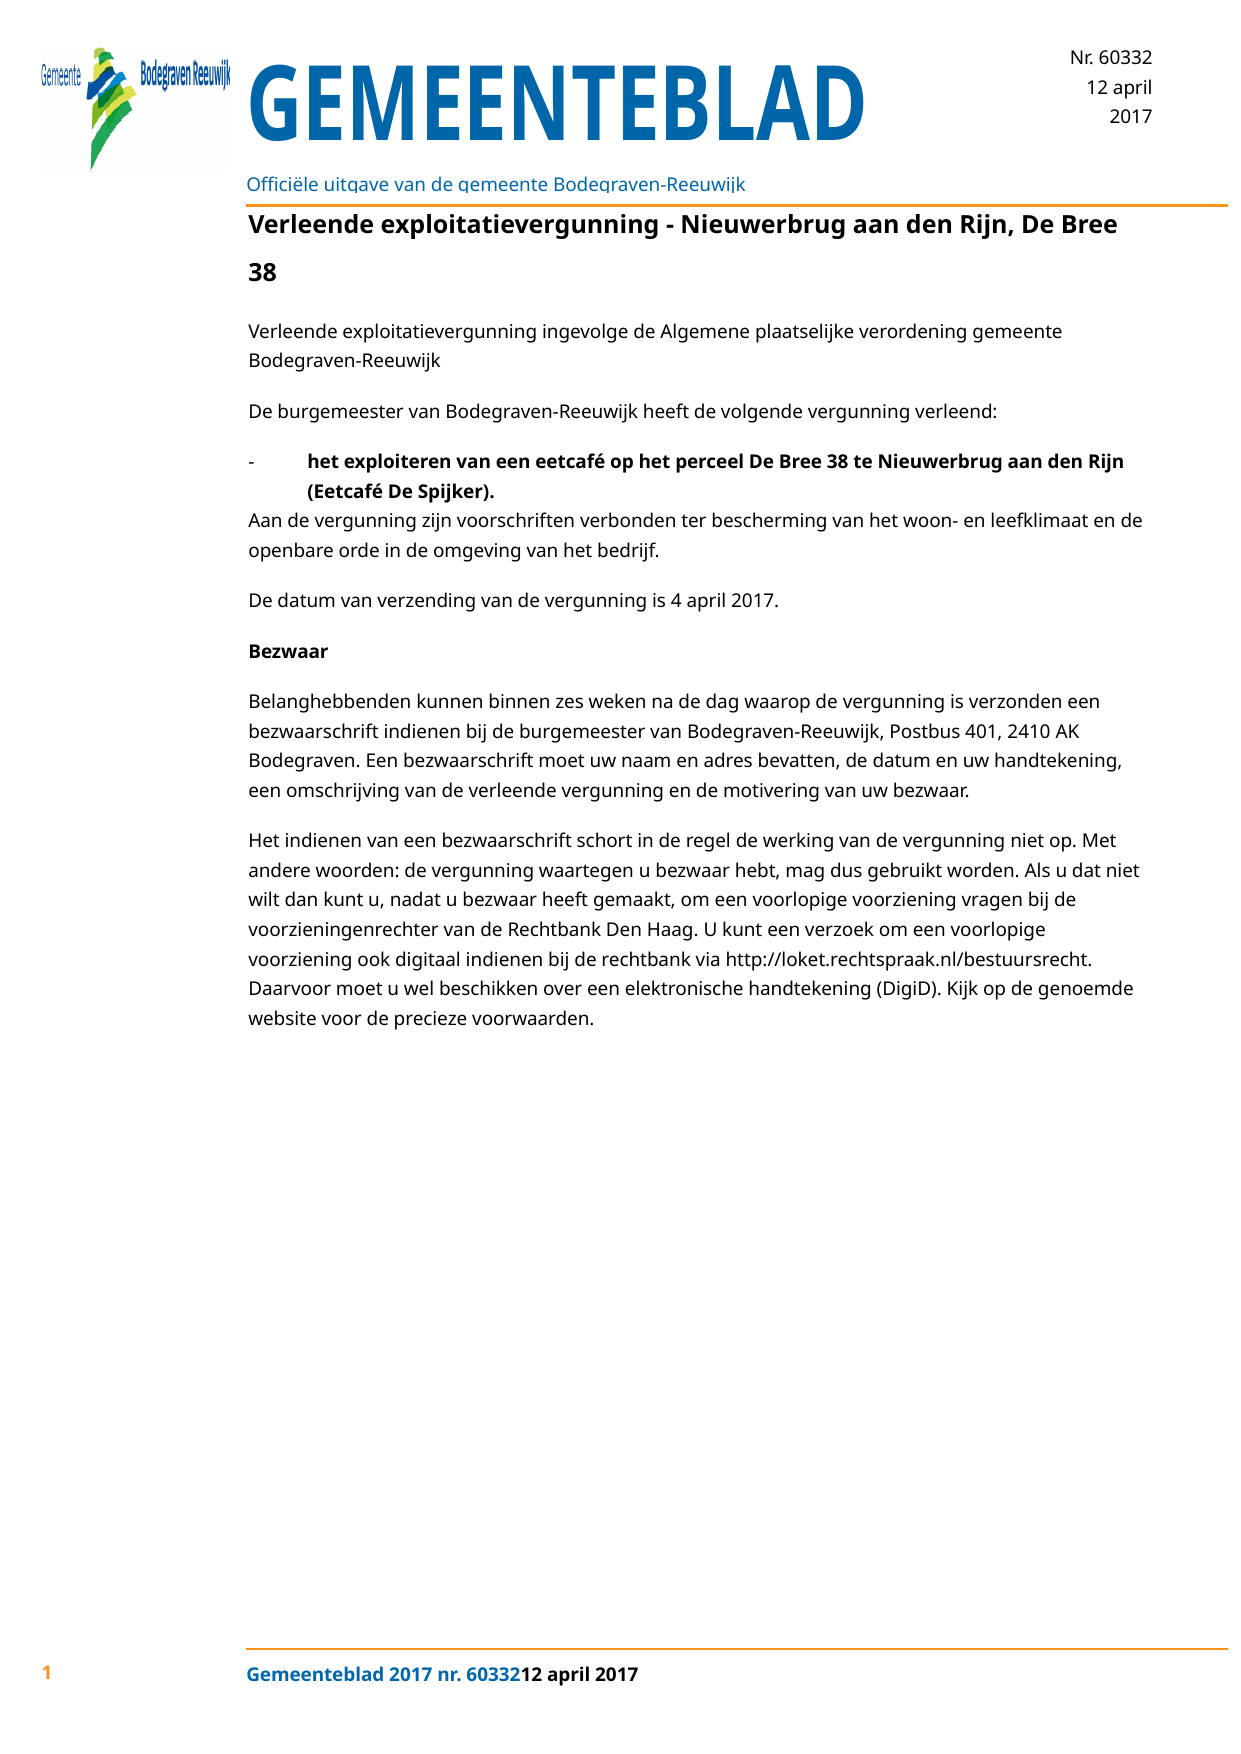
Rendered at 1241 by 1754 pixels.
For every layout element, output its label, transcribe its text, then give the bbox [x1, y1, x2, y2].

text Verleende exploitatievergunning ingevolge de Algemene plaatselijke verordening gemeente Bodegraven-Reeuwijk [248, 318, 1152, 373]
text Bezwaar [248, 638, 1152, 664]
text Aan de vergunning zijn voorschriften verbonden ter bescherming van het woon- en leefklimaat en de openbare orde in de omgeving van het bedrijf. [248, 507, 1152, 563]
text De datum van verzending van de vergunning is 4 april 2017. [248, 587, 1152, 613]
text Belanghebbenden kunnen binnen zes weken na de dag waarop de vergunning is verzonden een bezwaarschrift indienen bij de burgemeester van Bodegraven-Reeuwijk, Postbus 401, 2410 AK Bodegraven. Een bezwaarschrift moet uw naam en adres bevatten, de datum en uw handtekening, een omschrijving van de verleende vergunning en de motivering van uw bezwaar. [248, 688, 1152, 803]
text Verleende exploitatievergunning - Nieuwerbrug aan den Rijn, De Bree 38 [248, 207, 1152, 288]
list het exploiteren van een eetcafé op het perceel De Bree 38 te Nieuwerbrug aan den Rijn (Eetcafé De Spijker). [248, 448, 1152, 504]
picture [41, 47, 231, 172]
text Het indienen van een bezwaarschrift schort in de regel de werking van de vergunning niet op. Met andere woorden: de vergunning waartegen u bezwaar hebt, mag dus gebruikt worden. Als u dat niet wilt dan kunt u, nadat u bezwaar heeft gemaakt, om een voorlopige voorziening vragen bij de voorzieningenrechter van de Rechtbank Den Haag. U kunt een verzoek om een voorlopige voorziening ook digitaal indienen bij de rechtbank via http://loket.rechtspraak.nl/bestuursrecht. Daarvoor moet u wel beschikken over een elektronische handtekening (DigiD). Kijk op de genoemde website voor de precieze voorwaarden. [248, 827, 1152, 1031]
text De burgemeester van Bodegraven-Reeuwijk heeft de volgende vergunning verleend: [248, 398, 1152, 424]
